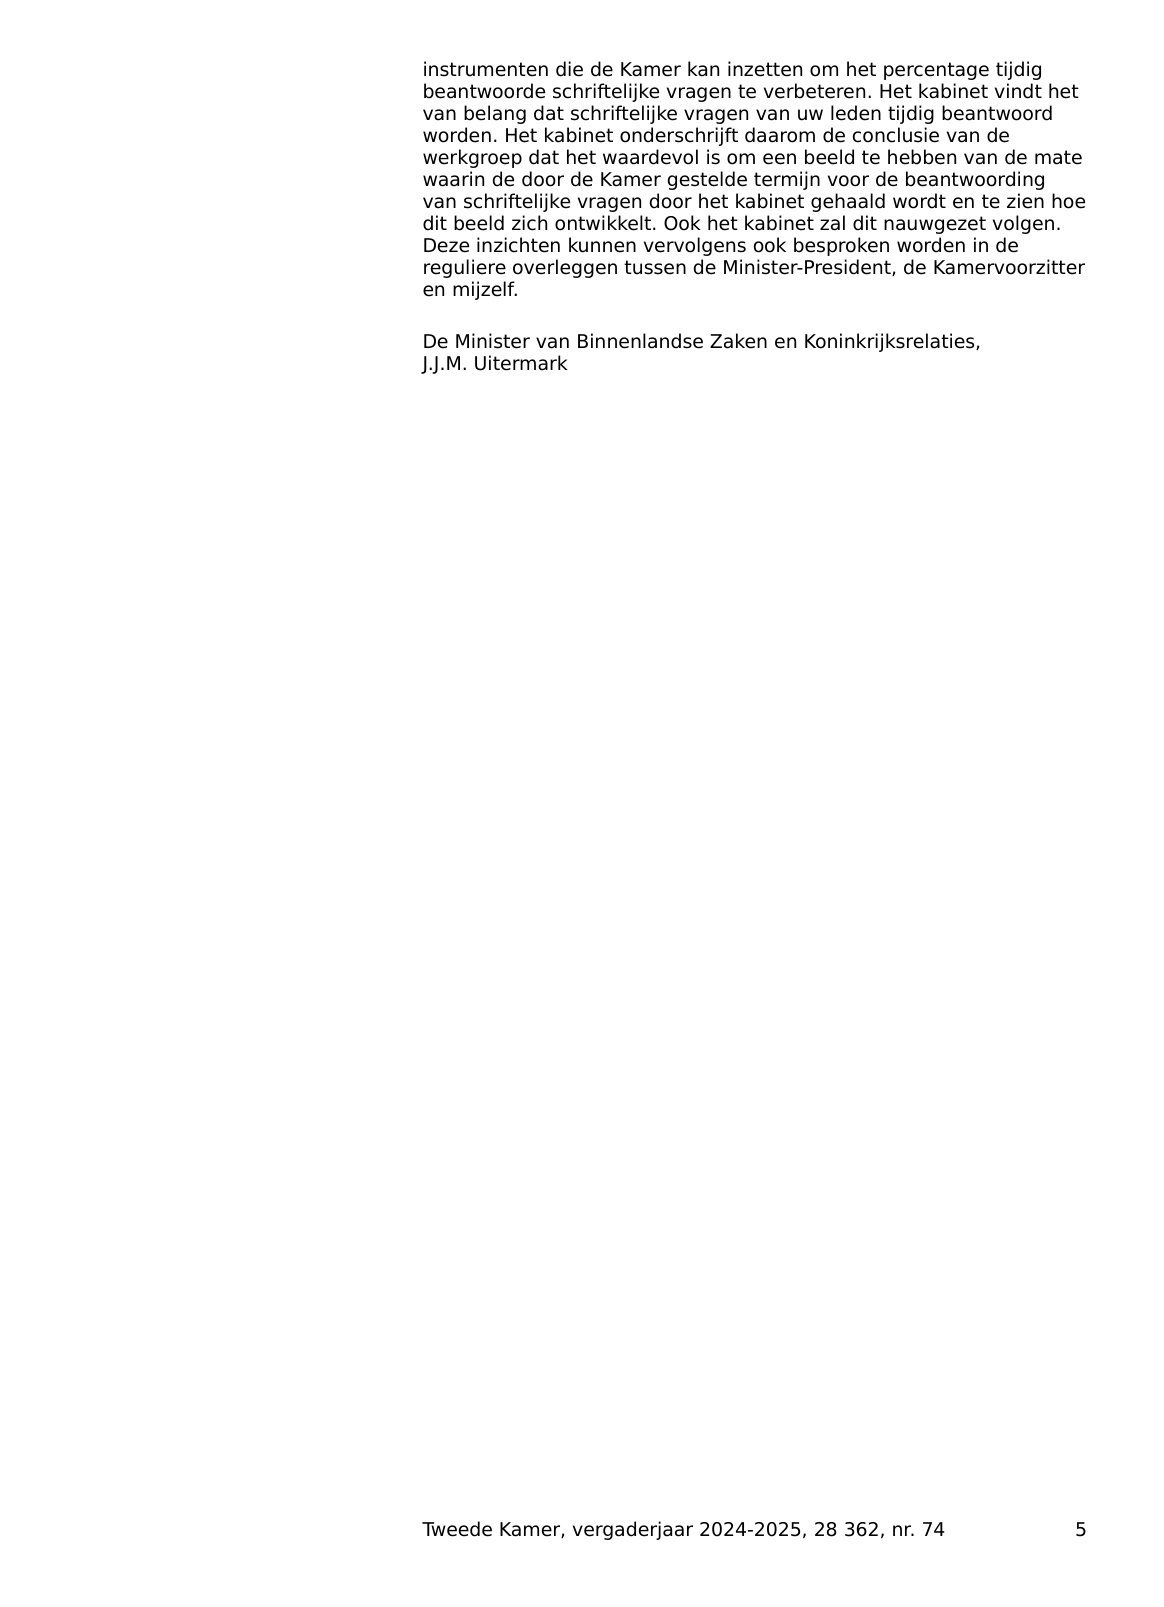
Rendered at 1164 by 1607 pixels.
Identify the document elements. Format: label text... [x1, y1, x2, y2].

text instrumenten die de Kamer kan inzetten om het percentage tijdig beantwoorde schriftelijke vragen te verbeteren. Het kabinet vindt het van belang dat schriftelijke vragen van uw leden tijdig beantwoord worden. Het kabinet onderschrijft daarom de conclusie van de werkgroep dat het waardevol is om een beeld te hebben van de mate waarin de door de Kamer gestelde termijn voor de beantwoording van schriftelijke vragen door het kabinet gehaald wordt en te zien hoe dit beeld zich ontwikkelt. Ook het kabinet zal dit nauwgezet volgen. Deze inzichten kunnen vervolgens ook besproken worden in de reguliere overleggen tussen de Minister-President, de Kamervoorzitter en mijzelf. [422, 59, 1087, 301]
text De Minister van Binnenlandse Zaken en Koninkrijksrelaties, J.J.M. Uitermark [422, 331, 1087, 375]
